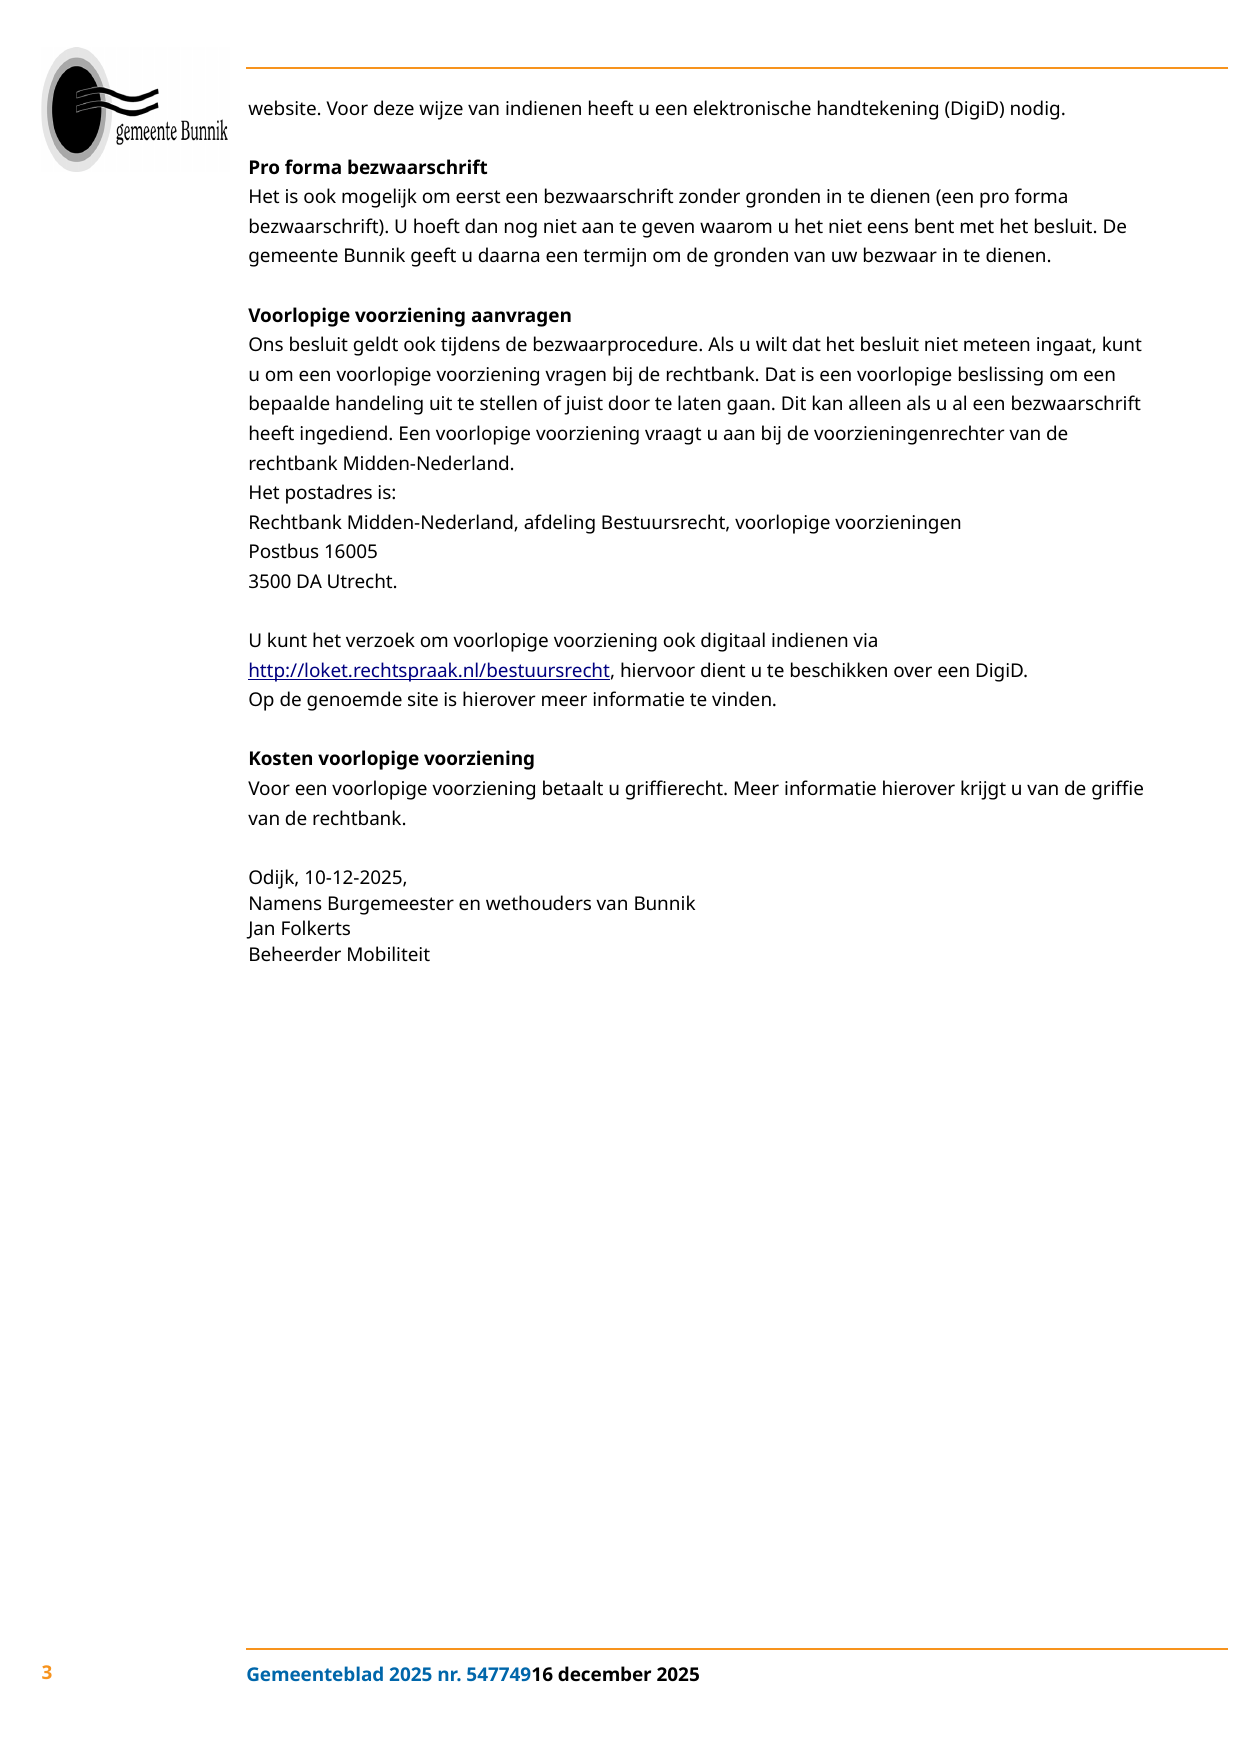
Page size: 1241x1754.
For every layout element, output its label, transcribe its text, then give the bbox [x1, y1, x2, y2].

text Odijk, 10-12-2025, [248, 864, 1152, 890]
text Kosten voorlopige voorziening [248, 746, 1152, 771]
picture [41, 47, 231, 172]
text Ons besluit geldt ook tijdens de bezwaarprocedure. Als u wilt dat het besluit niet meteen ingaat, kunt u om een voorlopige voorziening vragen bij de rechtbank. Dat is een voorlopige beslissing om een bepaalde handeling uit te stellen of juist door te laten gaan. Dit kan alleen als u al een bezwaarschrift heeft ingediend. Een voorlopige voorziening vraagt u aan bij de voorzieningenrechter van de rechtbank Midden-Nederland. [248, 331, 1152, 476]
text Rechtbank Midden-Nederland, afdeling Bestuursrecht, voorlopige voorzieningen [248, 509, 1152, 535]
text Postbus 16005 [248, 538, 1152, 564]
text 3500 DA Utrecht. [248, 568, 1152, 594]
text Namens Burgemeester en wethouders van Bunnik [248, 890, 1152, 915]
text Voorlopige voorziening aanvragen [248, 302, 1152, 328]
text U kunt het verzoek om voorlopige voorziening ook digitaal indienen via http://loket.rechtspraak.nl/bestuursrecht, hiervoor dient u te beschikken over een DigiD. [248, 627, 1152, 683]
text Voor een voorlopige voorziening betaalt u griffierecht. Meer informatie hierover krijgt u van de griffie van de rechtbank. [248, 775, 1152, 831]
text Het postadres is: [248, 479, 1152, 505]
text website. Voor deze wijze van indienen heeft u een elektronische handtekening (DigiD) nodig. [248, 95, 1152, 121]
text Pro forma bezwaarschrift [248, 154, 1152, 180]
text Op de genoemde site is hierover meer informatie te vinden. [248, 686, 1152, 712]
text Het is ook mogelijk om eerst een bezwaarschrift zonder gronden in te dienen (een pro forma bezwaarschrift). U hoeft dan nog niet aan te geven waarom u het niet eens bent met het besluit. De gemeente Bunnik geeft u daarna een termijn om de gronden van uw bezwaar in te dienen. [248, 183, 1152, 268]
text Beheerder Mobiliteit [248, 941, 1152, 967]
text Jan Folkerts [248, 915, 1152, 941]
